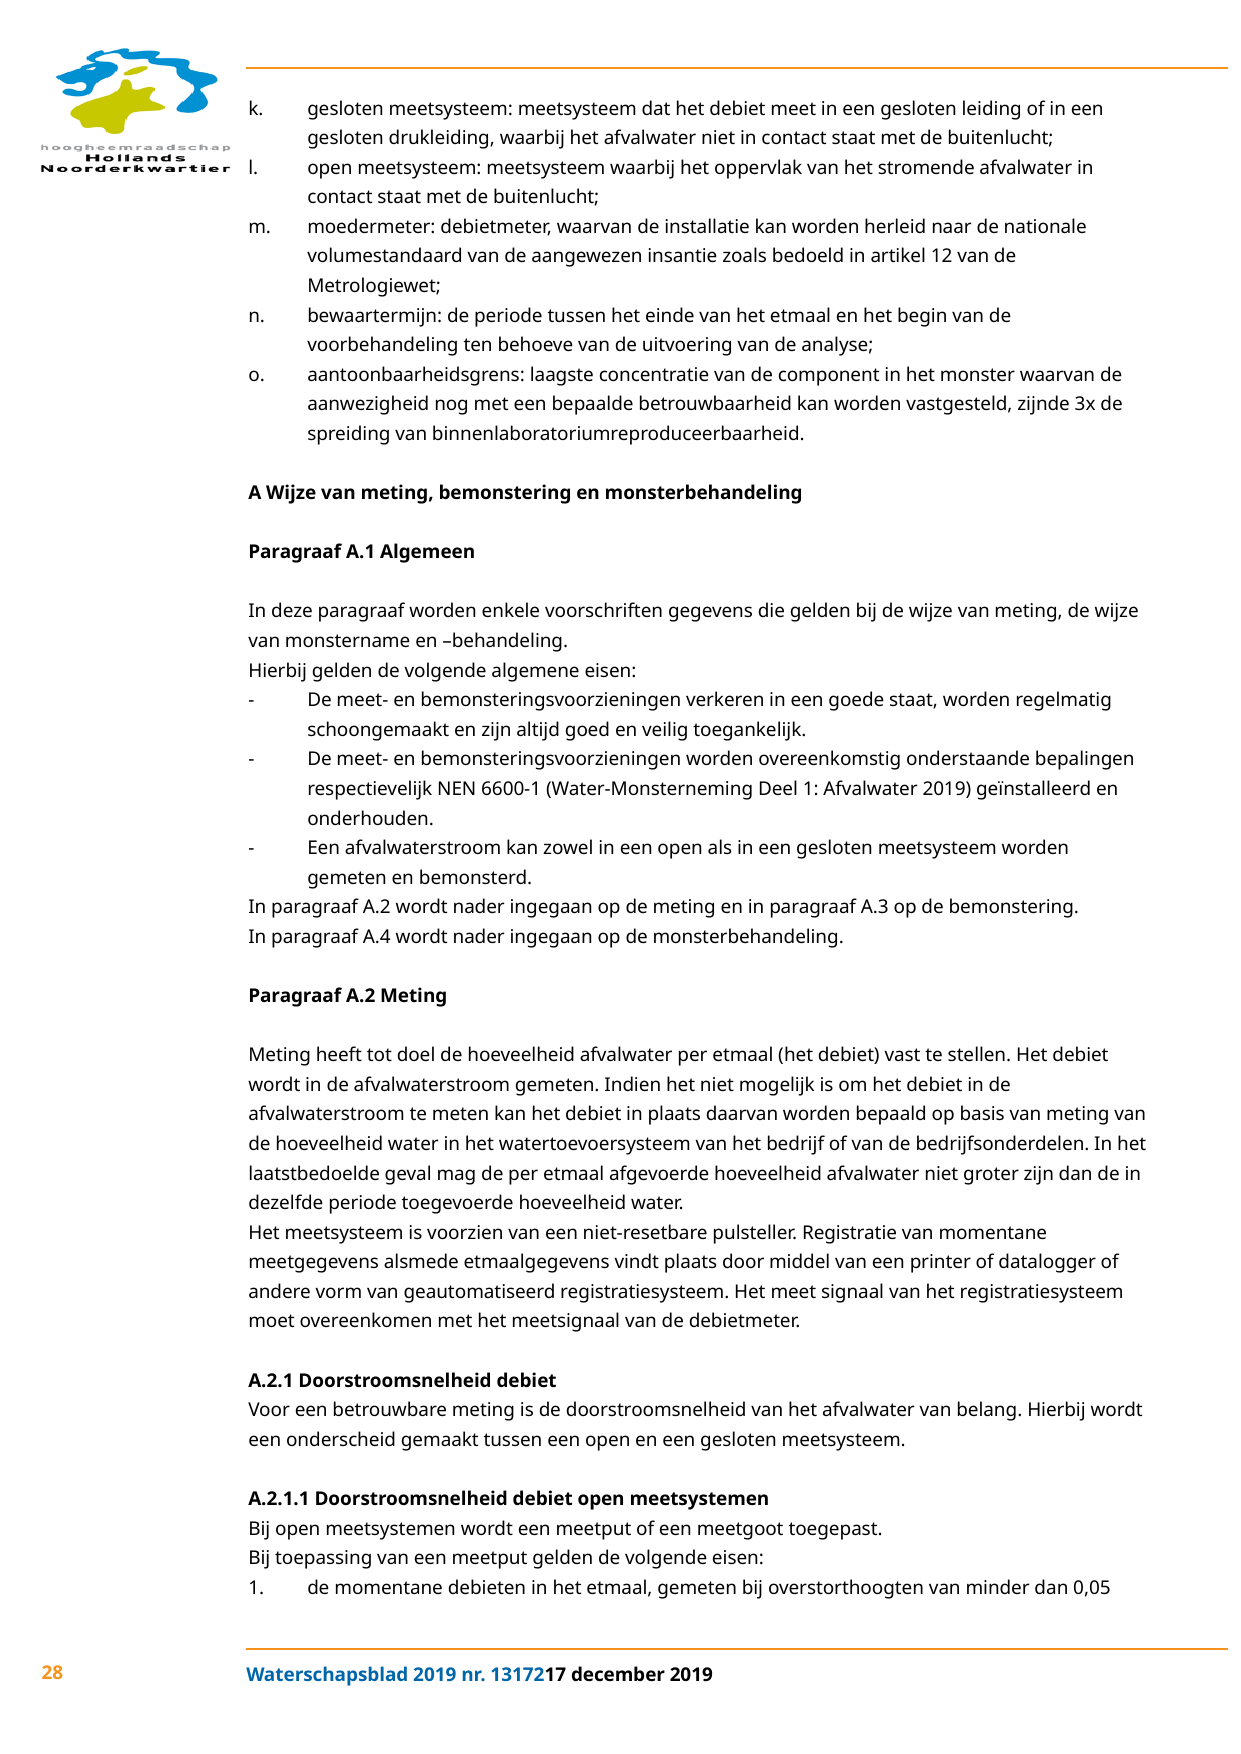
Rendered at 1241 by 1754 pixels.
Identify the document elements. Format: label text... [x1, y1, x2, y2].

list de momentane debieten in het etmaal, gemeten bij overstorthoogten van minder dan 0,05 [248, 1574, 1152, 1600]
text Meting heeft tot doel de hoeveelheid afvalwater per etmaal (het debiet) vast te stellen. Het debiet wordt in de afvalwaterstroom gemeten. Indien het niet mogelijk is om het debiet in de afvalwaterstroom te meten kan het debiet in plaats daarvan worden bepaald op basis van meting van de hoeveelheid water in het watertoevoersysteem van het bedrijf of van de bedrijfsonderdelen. In het laatstbedoelde geval mag de per etmaal afgevoerde hoeveelheid afvalwater niet groter zijn dan de in dezelfde periode toegevoerde hoeveelheid water. [248, 1041, 1152, 1215]
list bewaartermijn: de periode tussen het einde van het etmaal en het begin van de voorbehandeling ten behoeve van de uitvoering van de analyse; [248, 302, 1152, 357]
text Hierbij gelden de volgende algemene eisen: [248, 657, 1152, 683]
list De meet- en bemonsteringsvoorzieningen worden overeenkomstig onderstaande bepalingen respectievelijk NEN 6600-1 (Water-Monsterneming Deel 1: Afvalwater 2019) geïnstalleerd en onderhouden. [248, 746, 1152, 831]
text In deze paragraaf worden enkele voorschriften gegevens die gelden bij de wijze van meting, de wijze van monstername en –behandeling. [248, 598, 1152, 653]
text Bij open meetsystemen wordt een meetput of een meetgoot toegepast. [248, 1515, 1152, 1541]
list moedermeter: debietmeter, waarvan de installatie kan worden herleid naar de nationale volumestandaard van de aangewezen insantie zoals bedoeld in artikel 12 van de Metrologiewet; [248, 213, 1152, 298]
list Een afvalwaterstroom kan zowel in een open als in een gesloten meetsysteem worden gemeten en bemonsterd. [248, 834, 1152, 890]
text A.2.1 Doorstroomsnelheid debiet [248, 1367, 1152, 1393]
text Het meetsysteem is voorzien van een niet-resetbare pulsteller. Registratie van momentane meetgegevens alsmede etmaalgegevens vindt plaats door middel van een printer of datalogger of andere vorm van geautomatiseerd registratiesysteem. Het meet signaal van het registratiesysteem moet overeenkomen met het meetsignaal van de debietmeter. [248, 1219, 1152, 1333]
text In paragraaf A.2 wordt nader ingegaan op de meting en in paragraaf A.3 op de bemonstering. [248, 893, 1152, 919]
picture [41, 47, 231, 172]
list gesloten meetsysteem: meetsysteem dat het debiet meet in een gesloten leiding of in een gesloten drukleiding, waarbij het afvalwater niet in contact staat met de buitenlucht; [248, 95, 1152, 150]
text Paragraaf A.2 Meting [248, 982, 1152, 1008]
list open meetsysteem: meetsysteem waarbij het oppervlak van het stromende afvalwater in contact staat met de buitenlucht; [248, 154, 1152, 209]
text In paragraaf A.4 wordt nader ingegaan op de monsterbehandeling. [248, 923, 1152, 949]
list aantoonbaarheidsgrens: laagste concentratie van de component in het monster waarvan de aanwezigheid nog met een bepaalde betrouwbaarheid kan worden vastgesteld, zijnde 3x de spreiding van binnenlaboratoriumreproduceerbaarheid. [248, 361, 1152, 446]
text A Wijze van meting, bemonstering en monsterbehandeling [248, 479, 1152, 505]
list De meet- en bemonsteringsvoorzieningen verkeren in een goede staat, worden regelmatig schoongemaakt en zijn altijd goed en veilig toegankelijk. [248, 686, 1152, 742]
text A.2.1.1 Doorstroomsnelheid debiet open meetsystemen [248, 1485, 1152, 1511]
text Paragraaf A.1 Algemeen [248, 538, 1152, 564]
text Voor een betrouwbare meting is de doorstroomsnelheid van het afvalwater van belang. Hierbij wordt een onderscheid gemaakt tussen een open en een gesloten meetsysteem. [248, 1396, 1152, 1452]
text Bij toepassing van een meetput gelden de volgende eisen: [248, 1544, 1152, 1570]
